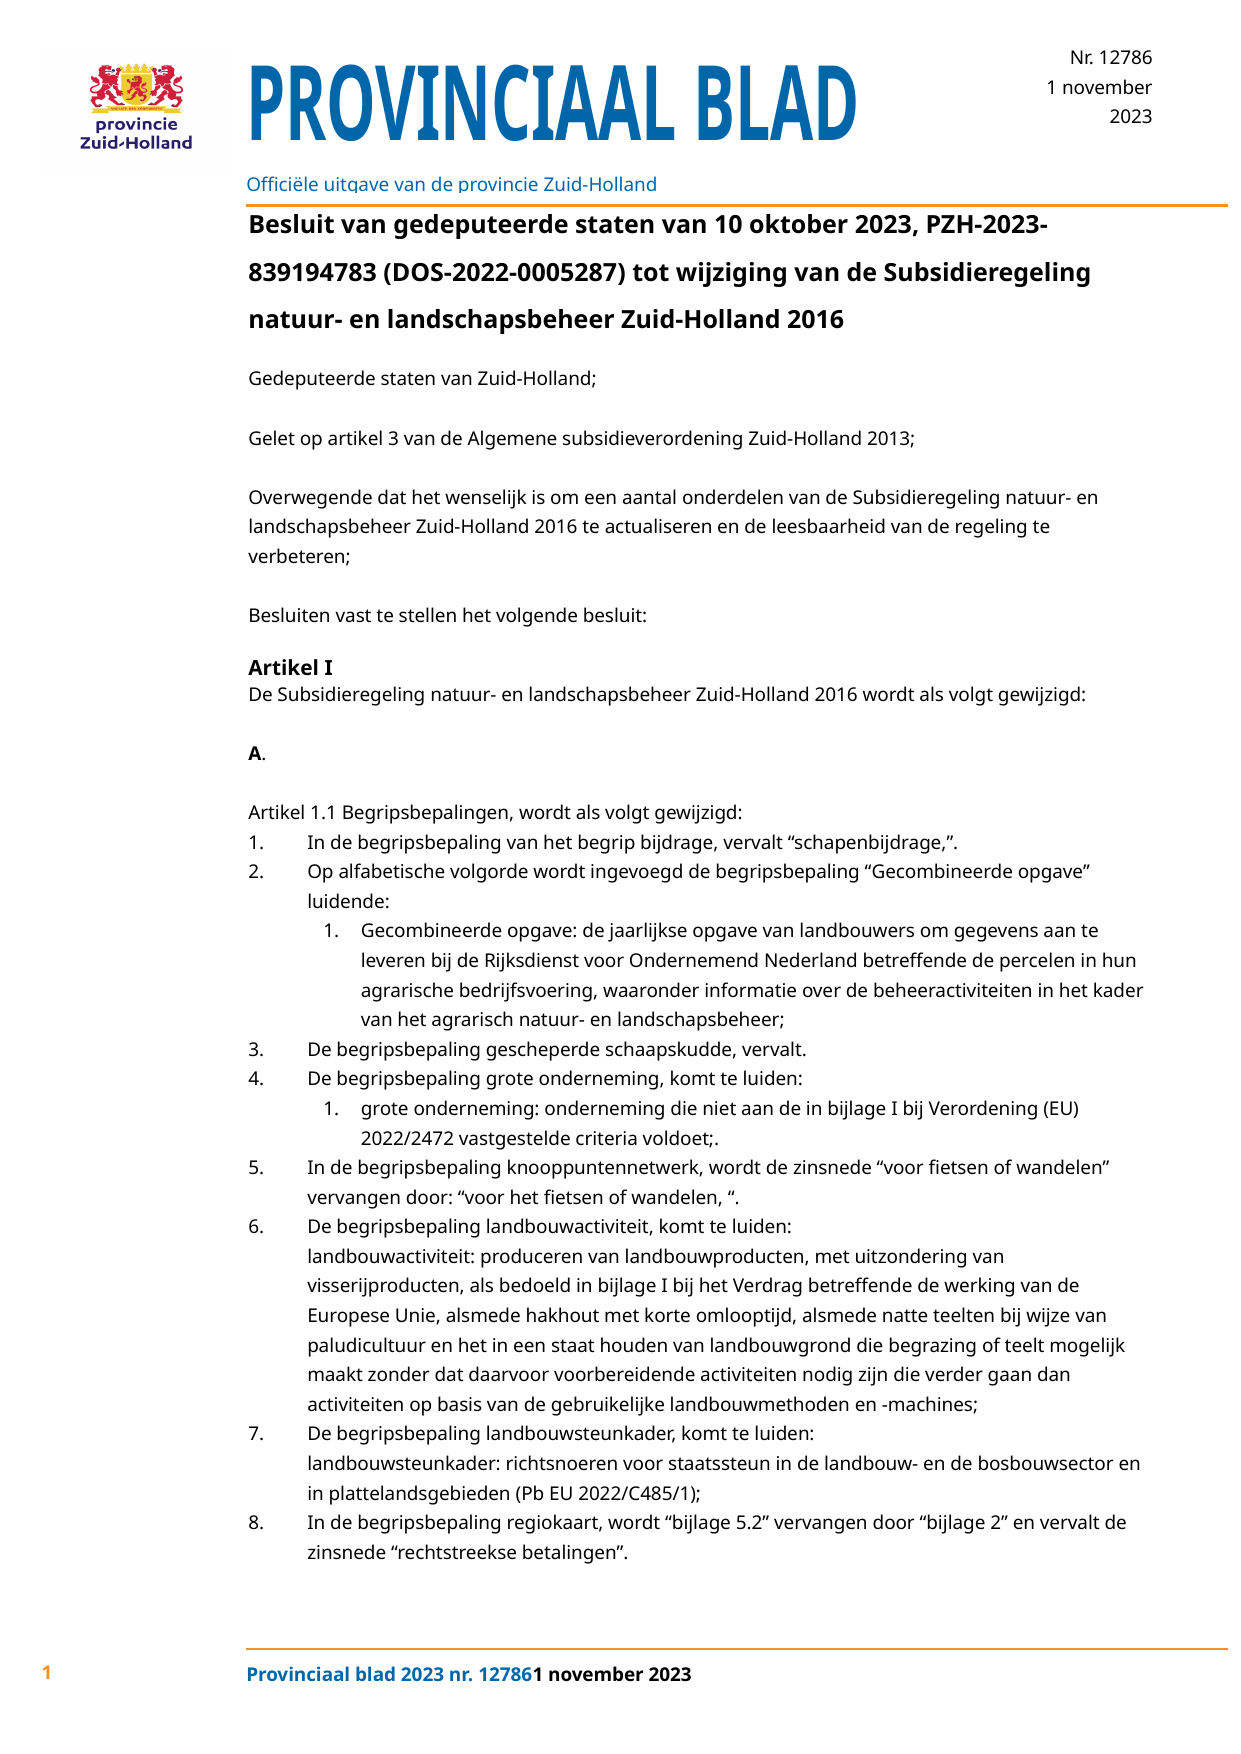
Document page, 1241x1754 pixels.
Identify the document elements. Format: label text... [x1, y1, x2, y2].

list In de begripsbepaling regiokaart, wordt “bijlage 5.2” vervangen door “bijlage 2” en vervalt de zinsnede “rechtstreekse betalingen”. [248, 1509, 1152, 1565]
list De begripsbepaling gescheperde schaapskudde, vervalt. [248, 1036, 1152, 1062]
list In de begripsbepaling knooppuntennetwerk, wordt de zinsnede “voor fietsen of wandelen” vervangen door: “voor het fietsen of wandelen, “. [248, 1154, 1152, 1210]
text Gelet op artikel 3 van de Algemene subsidieverordening Zuid-Holland 2013; [248, 425, 1152, 450]
list landbouwsteunkader: richtsnoeren voor staatssteun in de landbouw- en de bosbouwsector en in plattelandsgebieden (Pb EU 2022/C485/1); [248, 1450, 1152, 1506]
text Overwegende dat het wenselijk is om een aantal onderdelen van de Subsidieregeling natuur- en landschapsbeheer Zuid-Holland 2016 te actualiseren en de leesbaarheid van de regeling te verbeteren; [248, 484, 1152, 569]
list Op alfabetische volgorde wordt ingevoegd de begripsbepaling “Gecombineerde opgave” luidende: [248, 858, 1152, 914]
list In de begripsbepaling van het begrip bijdrage, vervalt “schapenbijdrage,”. [248, 829, 1152, 855]
text A. [248, 740, 1152, 766]
text De Subsidieregeling natuur- en landschapsbeheer Zuid-Holland 2016 wordt als volgt gewijzigd: [248, 681, 1152, 707]
list De begripsbepaling landbouwactiviteit, komt te luiden: [248, 1213, 1152, 1239]
list De begripsbepaling grote onderneming, komt te luiden: [248, 1066, 1152, 1091]
text Besluit van gedeputeerde staten van 10 oktober 2023, PZH-2023-839194783 (DOS-2022-0005287) tot wijziging van de Subsidieregeling natuur- en landschapsbeheer Zuid-Holland 2016 [248, 207, 1152, 336]
list De begripsbepaling landbouwsteunkader, komt te luiden: [248, 1421, 1152, 1446]
picture [41, 47, 231, 172]
text Besluiten vast te stellen het volgende besluit: [248, 602, 1152, 628]
text Artikel 1.1 Begripsbepalingen, wordt als volgt gewijzigd: [248, 799, 1152, 825]
list grote onderneming: onderneming die niet aan de in bijlage I bij Verordening (EU) 2022/2472 vastgestelde criteria voldoet;. [323, 1095, 1152, 1151]
list landbouwactiviteit: produceren van landbouwproducten, met uitzondering van visserijproducten, als bedoeld in bijlage I bij het Verdrag betreffende de werking van de Europese Unie, alsmede hakhout met korte omlooptijd, alsmede natte teelten bij wijze van paludicultuur en het in een staat houden van landbouwgrond die begrazing of teelt mogelijk maakt zonder dat daarvoor voorbereidende activiteiten nodig zijn die verder gaan dan activiteiten op basis van de gebruikelijke landbouwmethoden en -machines; [248, 1243, 1152, 1417]
text Artikel I [248, 653, 1152, 681]
text Gedeputeerde staten van Zuid-Holland; [248, 366, 1152, 391]
list Gecombineerde opgave: de jaarlijkse opgave van landbouwers om gegevens aan te leveren bij de Rijksdienst voor Ondernemend Nederland betreffende de percelen in hun agrarische bedrijfsvoering, waaronder informatie over de beheeractiviteiten in het kader van het agrarisch natuur- en landschapsbeheer; [323, 918, 1152, 1032]
